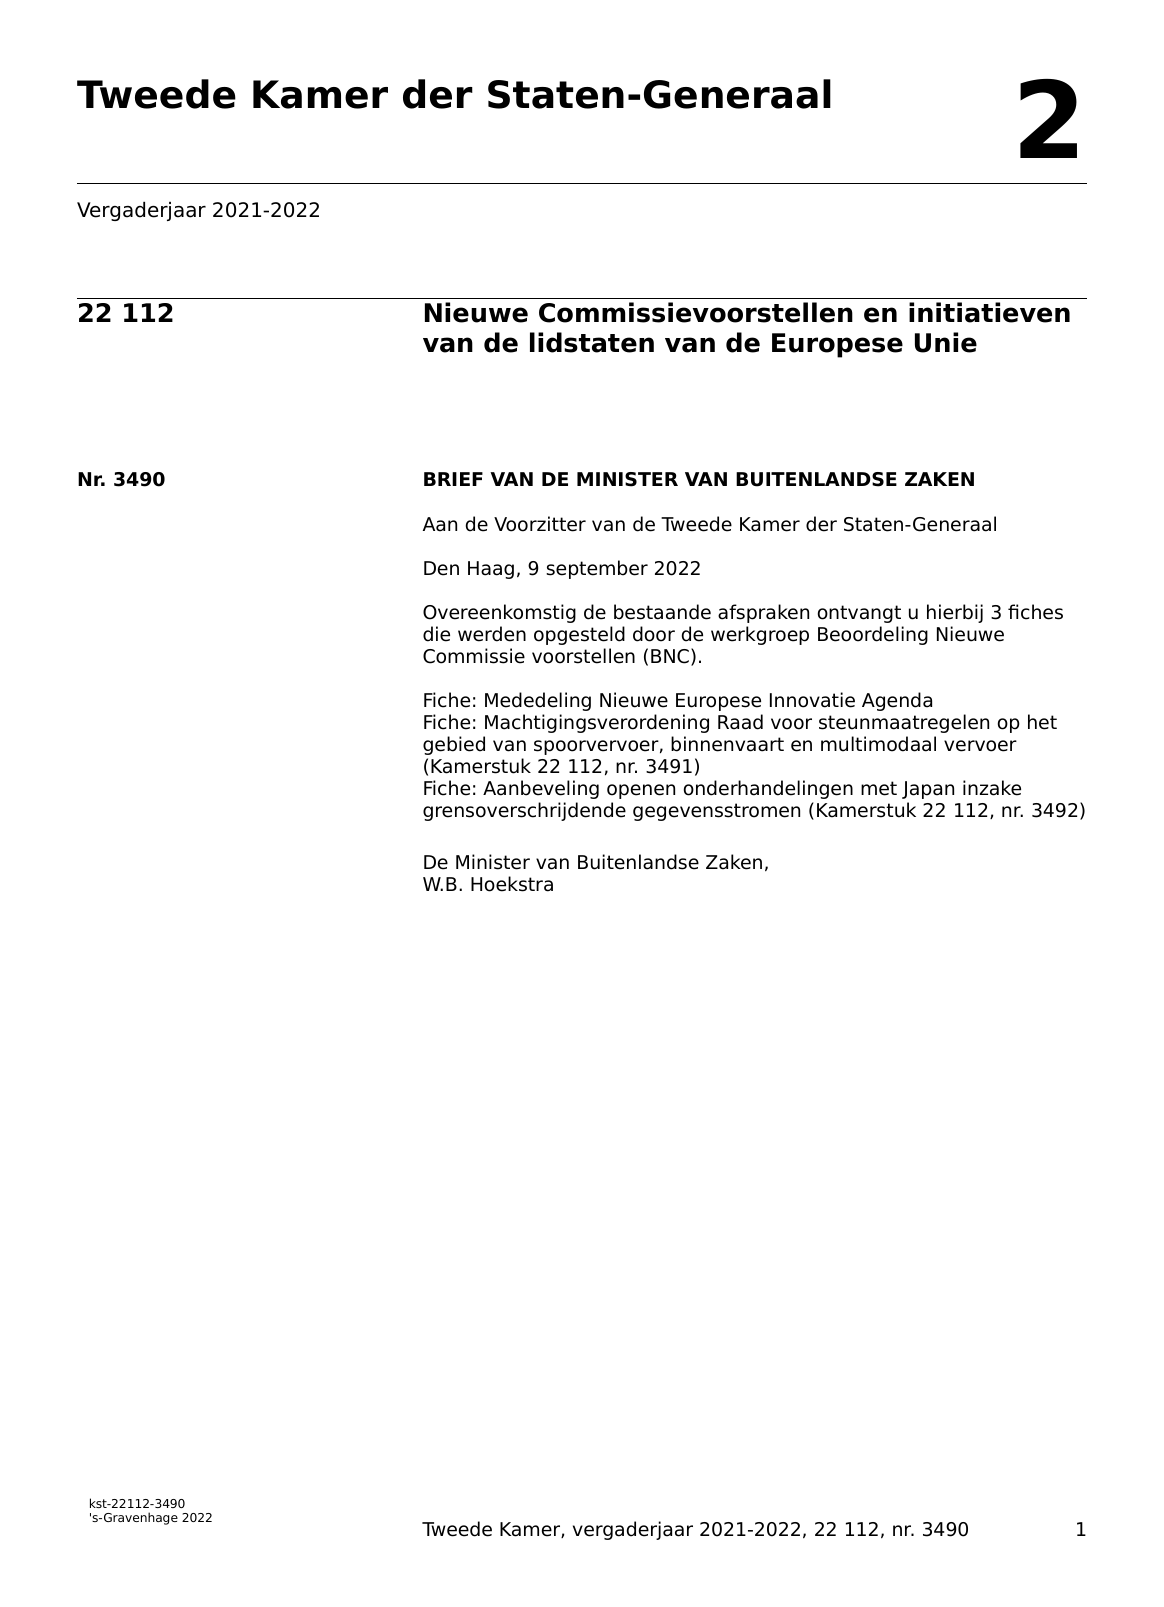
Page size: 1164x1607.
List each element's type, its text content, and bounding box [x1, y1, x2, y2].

text Aan de Voorzitter van de Tweede Kamer der Staten-Generaal [422, 513, 1087, 536]
text Fiche: Aanbeveling openen onderhandelingen met Japan inzake grensoverschrijdende gegevensstromen (Kamerstuk 22 112, nr. 3492) [422, 778, 1087, 822]
text Den Haag, 9 september 2022 [422, 558, 1087, 580]
subtitle 22 112 Nieuwe Commissievoorstellen en initiatieven van de lidstaten van de Europese Unie [77, 299, 1087, 358]
table_cell Vergaderjaar 2021-2022 [77, 184, 1087, 298]
text Fiche: Machtigingsverordening Raad voor steunmaatregelen op het gebied van spoorvervoer, binnenvaart en multimodaal vervoer (Kamerstuk 22 112, nr. 3491) [422, 712, 1087, 778]
table_header 2 [886, 59, 1087, 183]
text kst-22112-3490 [88, 1497, 323, 1511]
text 's-Gravenhage 2022 [88, 1511, 323, 1525]
text Overeenkomstig de bestaande afspraken ontvangt u hierbij 3 fiches die werden opgesteld door de werkgroep Beoordeling Nieuwe Commissie voorstellen (BNC). [422, 602, 1087, 668]
text De Minister van Buitenlandse Zaken, W.B. Hoekstra [422, 852, 1087, 896]
text Fiche: Mededeling Nieuwe Europese Innovatie Agenda [422, 690, 1087, 712]
table_header Tweede Kamer der Staten-Generaal [77, 59, 886, 183]
subtitle Nr. 3490 BRIEF VAN DE MINISTER VAN BUITENLANDSE ZAKEN [77, 469, 1087, 491]
